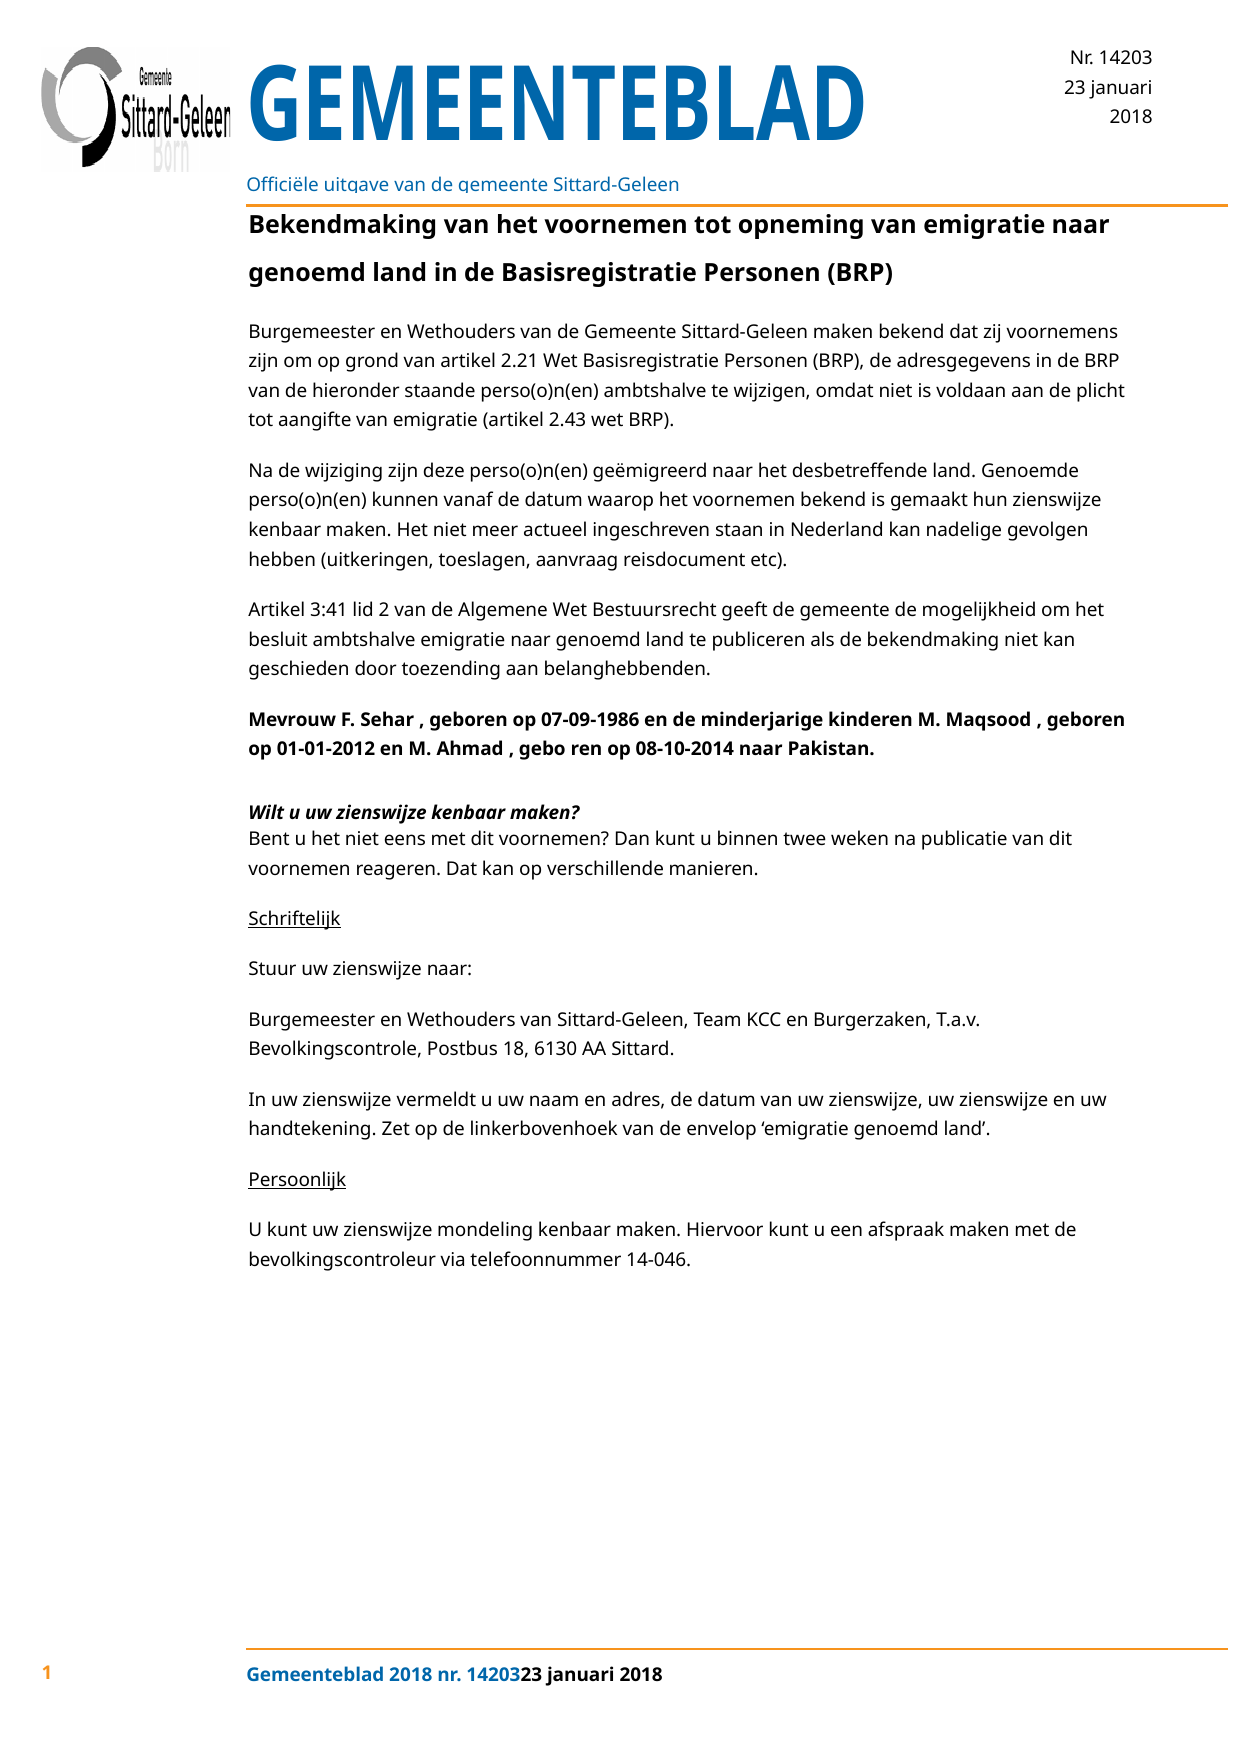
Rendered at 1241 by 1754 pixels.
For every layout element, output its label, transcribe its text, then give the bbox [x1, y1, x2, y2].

picture [41, 47, 231, 172]
text Wilt u uw zienswijze kenbaar maken? [248, 799, 1152, 825]
text Stuur uw zienswijze naar: [248, 956, 1152, 981]
text In uw zienswijze vermeldt u uw naam en adres, de datum van uw zienswijze, uw zienswijze en uw handtekening. Zet op de linkerbovenhoek van de envelop ‘emigratie genoemd land’. [248, 1086, 1152, 1141]
text Artikel 3:41 lid 2 van de Algemene Wet Bestuursrecht geeft de gemeente de mogelijkheid om het besluit ambtshalve emigratie naar genoemd land te publiceren als de bekendmaking niet kan geschieden door toezending aan belanghebbenden. [248, 596, 1152, 681]
text Bent u het niet eens met dit voornemen? Dan kunt u binnen twee weken na publicatie van dit voornemen reageren. Dat kan op verschillende manieren. [248, 825, 1152, 880]
text Persoonlijk [248, 1166, 1152, 1192]
text U kunt uw zienswijze mondeling kenbaar maken. Hiervoor kunt u een afspraak maken met de bevolkingscontroleur via telefoonnummer 14-046. [248, 1216, 1152, 1272]
text Burgemeester en Wethouders van Sittard-Geleen, Team KCC en Burgerzaken, T.a.v. Bevolkingscontrole, Postbus 18, 6130 AA Sittard. [248, 1006, 1152, 1061]
text Na de wijziging zijn deze perso(o)n(en) geëmigreerd naar het desbetreffende land. Genoemde perso(o)n(en) kunnen vanaf de datum waarop het voornemen bekend is gemaakt hun zienswijze kenbaar maken. Het niet meer actueel ingeschreven staan in Nederland kan nadelige gevolgen hebben (uitkeringen, toeslagen, aanvraag reisdocument etc). [248, 457, 1152, 572]
text Bekendmaking van het voornemen tot opneming van emigratie naar genoemd land in de Basisregistratie Personen (BRP) [248, 207, 1152, 288]
text Mevrouw F. Sehar , geboren op 07-09-1986 en de minderjarige kinderen M. Maqsood , geboren op 01-01-2012 en M. Ahmad , gebo ren op 08-10-2014 naar Pakistan. [248, 706, 1152, 761]
text Schriftelijk [248, 905, 1152, 931]
text Burgemeester en Wethouders van de Gemeente Sittard-Geleen maken bekend dat zij voornemens zijn om op grond van artikel 2.21 Wet Basisregistratie Personen (BRP), de adresgegevens in de BRP van de hieronder staande perso(o)n(en) ambtshalve te wijzigen, omdat niet is voldaan aan de plicht tot aangifte van emigratie (artikel 2.43 wet BRP). [248, 318, 1152, 432]
